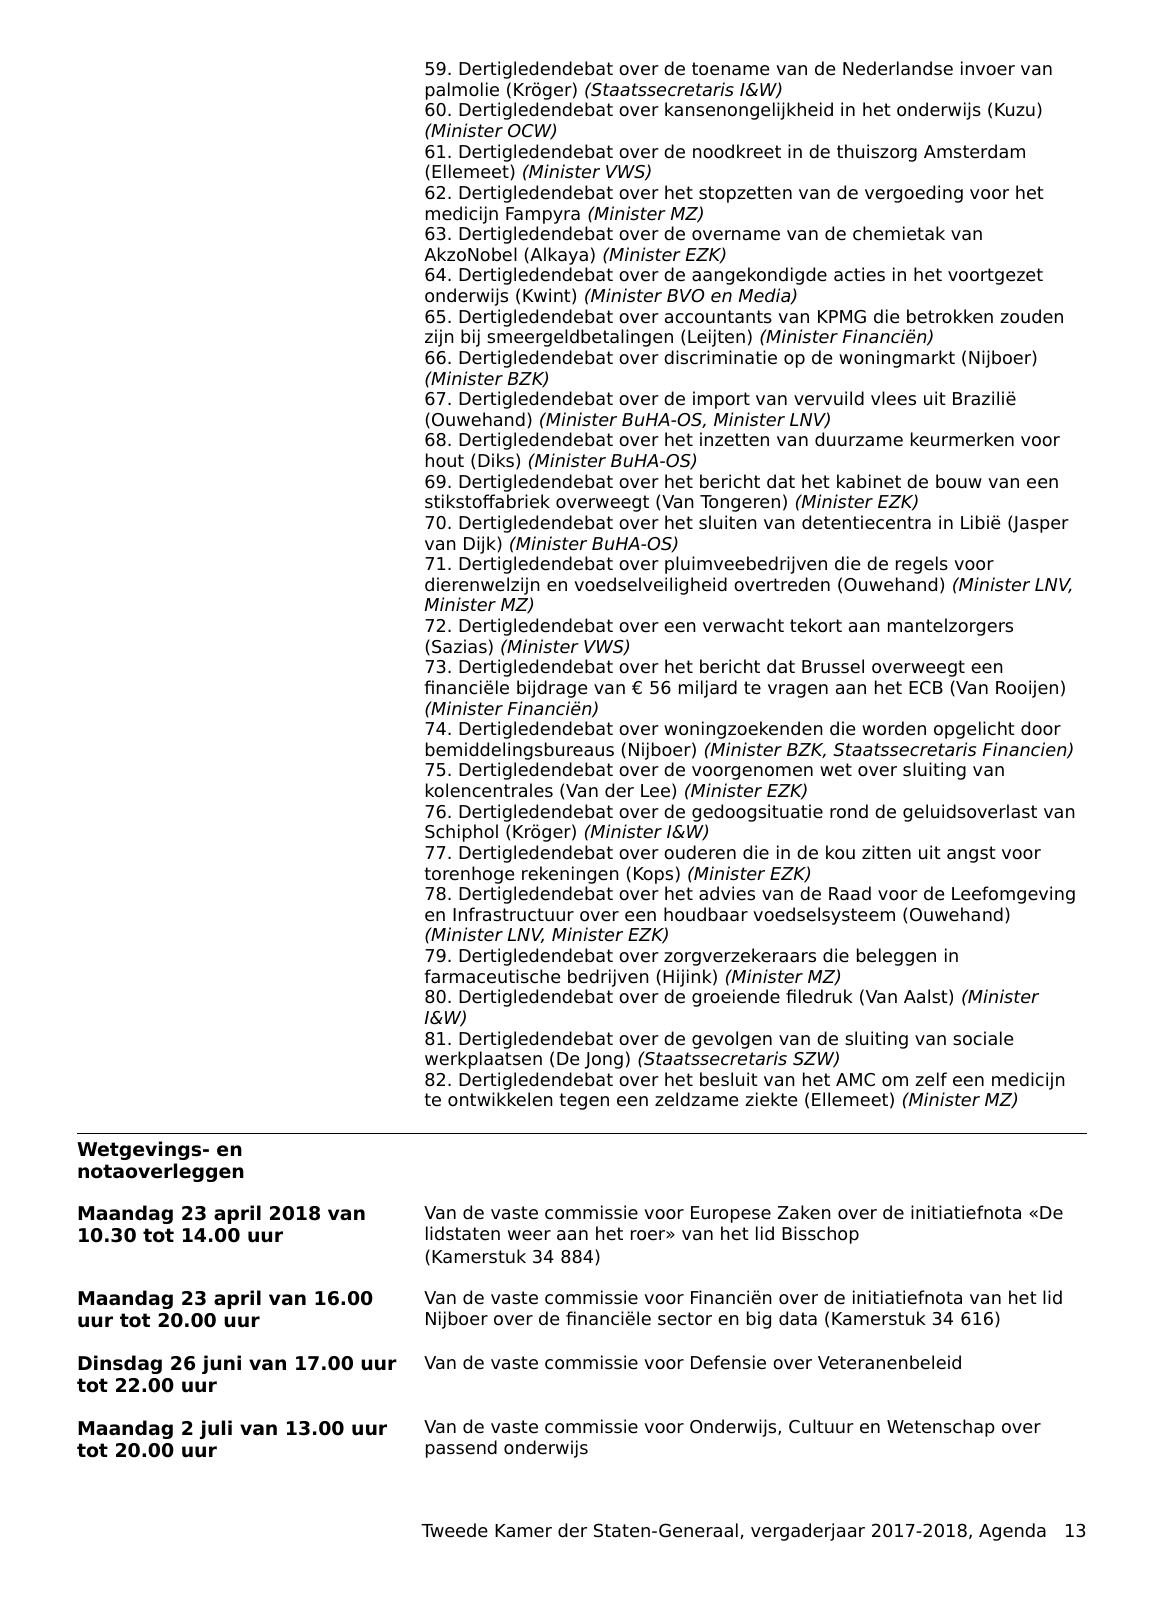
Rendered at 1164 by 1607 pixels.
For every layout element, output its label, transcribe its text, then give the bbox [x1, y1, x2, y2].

table_cell [401, 1353, 418, 1397]
table_cell [77, 1397, 401, 1417]
table_cell [77, 472, 401, 513]
table_cell [401, 1247, 418, 1268]
table_cell Van de vaste commissie voor Onderwijs, Cultuur en Wetenschap over passend onderwijs [418, 1418, 1087, 1461]
table_cell [77, 616, 401, 657]
table_cell [401, 224, 418, 265]
table_cell Van de vaste commissie voor Europese Zaken over de initiatiefnota «De lidstaten weer aan het roer» van het lid Bisschop [418, 1203, 1087, 1247]
table_cell [401, 265, 418, 307]
table_cell [401, 1268, 418, 1288]
table_cell 69. Dertigledendebat over het bericht dat het kabinet de bouw van een stikstoffabriek overweegt (Van Tongeren) (Minister EZK) [418, 472, 1087, 513]
table_cell [77, 884, 401, 946]
table_cell 67. Dertigledendebat over de import van vervuild vlees uit Brazilië (Ouwehand) (Minister BuHA-OS, Minister LNV) [418, 389, 1087, 430]
table_cell 82. Dertigledendebat over het besluit van het AMC om zelf een medicijn te ontwikkelen tegen een zeldzame ziekte (Ellemeet) (Minister MZ) [418, 1070, 1087, 1111]
table_cell 66. Dertigledendebat over discriminatie op de woningmarkt (Nijboer) (Minister BZK) [418, 348, 1087, 389]
table_cell [401, 760, 418, 802]
table_cell [401, 513, 418, 554]
table_cell [77, 307, 401, 348]
table_cell 71. Dertigledendebat over pluimveebedrijven die de regels voor dierenwelzijn en voedselveiligheid overtreden (Ouwehand) (Minister LNV, Minister MZ) [418, 554, 1087, 616]
table_cell [401, 1070, 418, 1111]
table_cell [418, 1183, 1087, 1203]
table_cell 68. Dertigledendebat over het inzetten van duurzame keurmerken voor hout (Diks) (Minister BuHA-OS) [418, 430, 1087, 472]
table_cell 74. Dertigledendebat over woningzoekenden die worden opgelicht door bemiddelingsbureaus (Nijboer) (Minister BZK, Staatssecretaris Financien) [418, 719, 1087, 760]
table_cell [401, 59, 418, 100]
table_cell [401, 1418, 418, 1461]
table_cell [401, 307, 418, 348]
table_cell [77, 1029, 401, 1070]
table_cell [77, 946, 401, 987]
table_cell [401, 142, 418, 183]
table_cell 81. Dertigledendebat over de gevolgen van de sluiting van sociale werkplaatsen (De Jong) (Staatssecretaris SZW) [418, 1029, 1087, 1070]
table_cell [401, 946, 418, 987]
table_cell [418, 1268, 1087, 1288]
table_cell [77, 1332, 401, 1353]
table_cell [77, 513, 401, 554]
table_cell [401, 430, 418, 472]
table_cell [77, 554, 401, 616]
table_cell [401, 1332, 418, 1353]
table_cell 61. Dertigledendebat over de noodkreet in de thuiszorg Amsterdam (Ellemeet) (Minister VWS) [418, 142, 1087, 183]
table_cell [401, 348, 418, 389]
table_header [401, 1134, 418, 1182]
table_cell 59. Dertigledendebat over de toename van de Nederlandse invoer van palmolie (Kröger) (Staatssecretaris I&W) [418, 59, 1087, 100]
table_cell [77, 719, 401, 760]
table_cell 65. Dertigledendebat over accountants van KPMG die betrokken zouden zijn bij smeergeldbetalingen (Leijten) (Minister Financiën) [418, 307, 1087, 348]
table_cell 73. Dertigledendebat over het bericht dat Brussel overweegt een financiële bijdrage van € 56 miljard te vragen aan het ECB (Van Rooijen) (Minister Financiën) [418, 657, 1087, 719]
table_cell 78. Dertigledendebat over het advies van de Raad voor de Leefomgeving en Infrastructuur over een houdbaar voedselsysteem (Ouwehand) (Minister LNV, Minister EZK) [418, 884, 1087, 946]
table_cell [77, 430, 401, 472]
table_cell [77, 843, 401, 884]
table_cell Maandag 2 juli van 13.00 uur tot 20.00 uur [77, 1418, 401, 1461]
table_cell (Kamerstuk 34 884) [418, 1247, 1087, 1268]
table_cell [401, 1029, 418, 1070]
table_cell [401, 657, 418, 719]
table_cell [418, 1332, 1087, 1353]
table_cell Van de vaste commissie voor Financiën over de initiatiefnota van het lid Nijboer over de financiële sector en big data (Kamerstuk 34 616) [418, 1288, 1087, 1332]
table_cell [77, 760, 401, 802]
table_cell [77, 987, 401, 1028]
table_cell [401, 1288, 418, 1332]
table_cell [77, 142, 401, 183]
table_cell [401, 472, 418, 513]
table_cell [77, 348, 401, 389]
table_cell [401, 389, 418, 430]
table_header [418, 1134, 1087, 1182]
table_cell [401, 1397, 418, 1417]
table_cell [401, 183, 418, 224]
table_cell 77. Dertigledendebat over ouderen die in de kou zitten uit angst voor torenhoge rekeningen (Kops) (Minister EZK) [418, 843, 1087, 884]
table_cell [77, 265, 401, 307]
table_cell Maandag 23 april 2018 van 10.30 tot 14.00 uur [77, 1203, 401, 1247]
table_cell [77, 657, 401, 719]
table_cell [77, 183, 401, 224]
table_cell [401, 987, 418, 1028]
table_cell [401, 1183, 418, 1203]
table_cell 70. Dertigledendebat over het sluiten van detentiecentra in Libië (Jasper van Dijk) (Minister BuHA-OS) [418, 513, 1087, 554]
table_cell [401, 616, 418, 657]
table_cell 72. Dertigledendebat over een verwacht tekort aan mantelzorgers (Sazias) (Minister VWS) [418, 616, 1087, 657]
table_cell [401, 1203, 418, 1247]
table_cell [401, 100, 418, 142]
table_cell 80. Dertigledendebat over de groeiende filedruk (Van Aalst) (Minister I&W) [418, 987, 1087, 1028]
table_cell 76. Dertigledendebat over de gedoogsituatie rond de geluidsoverlast van Schiphol (Kröger) (Minister I&W) [418, 802, 1087, 843]
table_cell [77, 1268, 401, 1288]
table_cell [401, 843, 418, 884]
table_cell [401, 554, 418, 616]
table_cell Dinsdag 26 juni van 17.00 uur tot 22.00 uur [77, 1353, 401, 1397]
table_cell [77, 1183, 401, 1203]
table_cell [418, 1397, 1087, 1417]
table_cell 64. Dertigledendebat over de aangekondigde acties in het voortgezet onderwijs (Kwint) (Minister BVO en Media) [418, 265, 1087, 307]
table_cell [77, 224, 401, 265]
table_cell [77, 1070, 401, 1111]
table_cell Maandag 23 april van 16.00 uur tot 20.00 uur [77, 1288, 401, 1332]
table_cell [77, 1247, 401, 1268]
table_cell [401, 802, 418, 843]
table_cell [77, 389, 401, 430]
table_cell [401, 719, 418, 760]
table_cell [77, 59, 401, 100]
table_cell Van de vaste commissie voor Defensie over Veteranenbeleid [418, 1353, 1087, 1397]
table_cell 62. Dertigledendebat over het stopzetten van de vergoeding voor het medicijn Fampyra (Minister MZ) [418, 183, 1087, 224]
table_cell 60. Dertigledendebat over kansenongelijkheid in het onderwijs (Kuzu) (Minister OCW) [418, 100, 1087, 142]
table_cell 63. Dertigledendebat over de overname van de chemietak van AkzoNobel (Alkaya) (Minister EZK) [418, 224, 1087, 265]
table_cell 75. Dertigledendebat over de voorgenomen wet over sluiting van kolencentrales (Van der Lee) (Minister EZK) [418, 760, 1087, 802]
table_cell [77, 100, 401, 142]
table_cell 79. Dertigledendebat over zorgverzekeraars die beleggen in farmaceutische bedrijven (Hijink) (Minister MZ) [418, 946, 1087, 987]
table_cell [401, 884, 418, 946]
table_header Wetgevings- en notaoverleggen [77, 1134, 401, 1182]
table_cell [77, 802, 401, 843]
